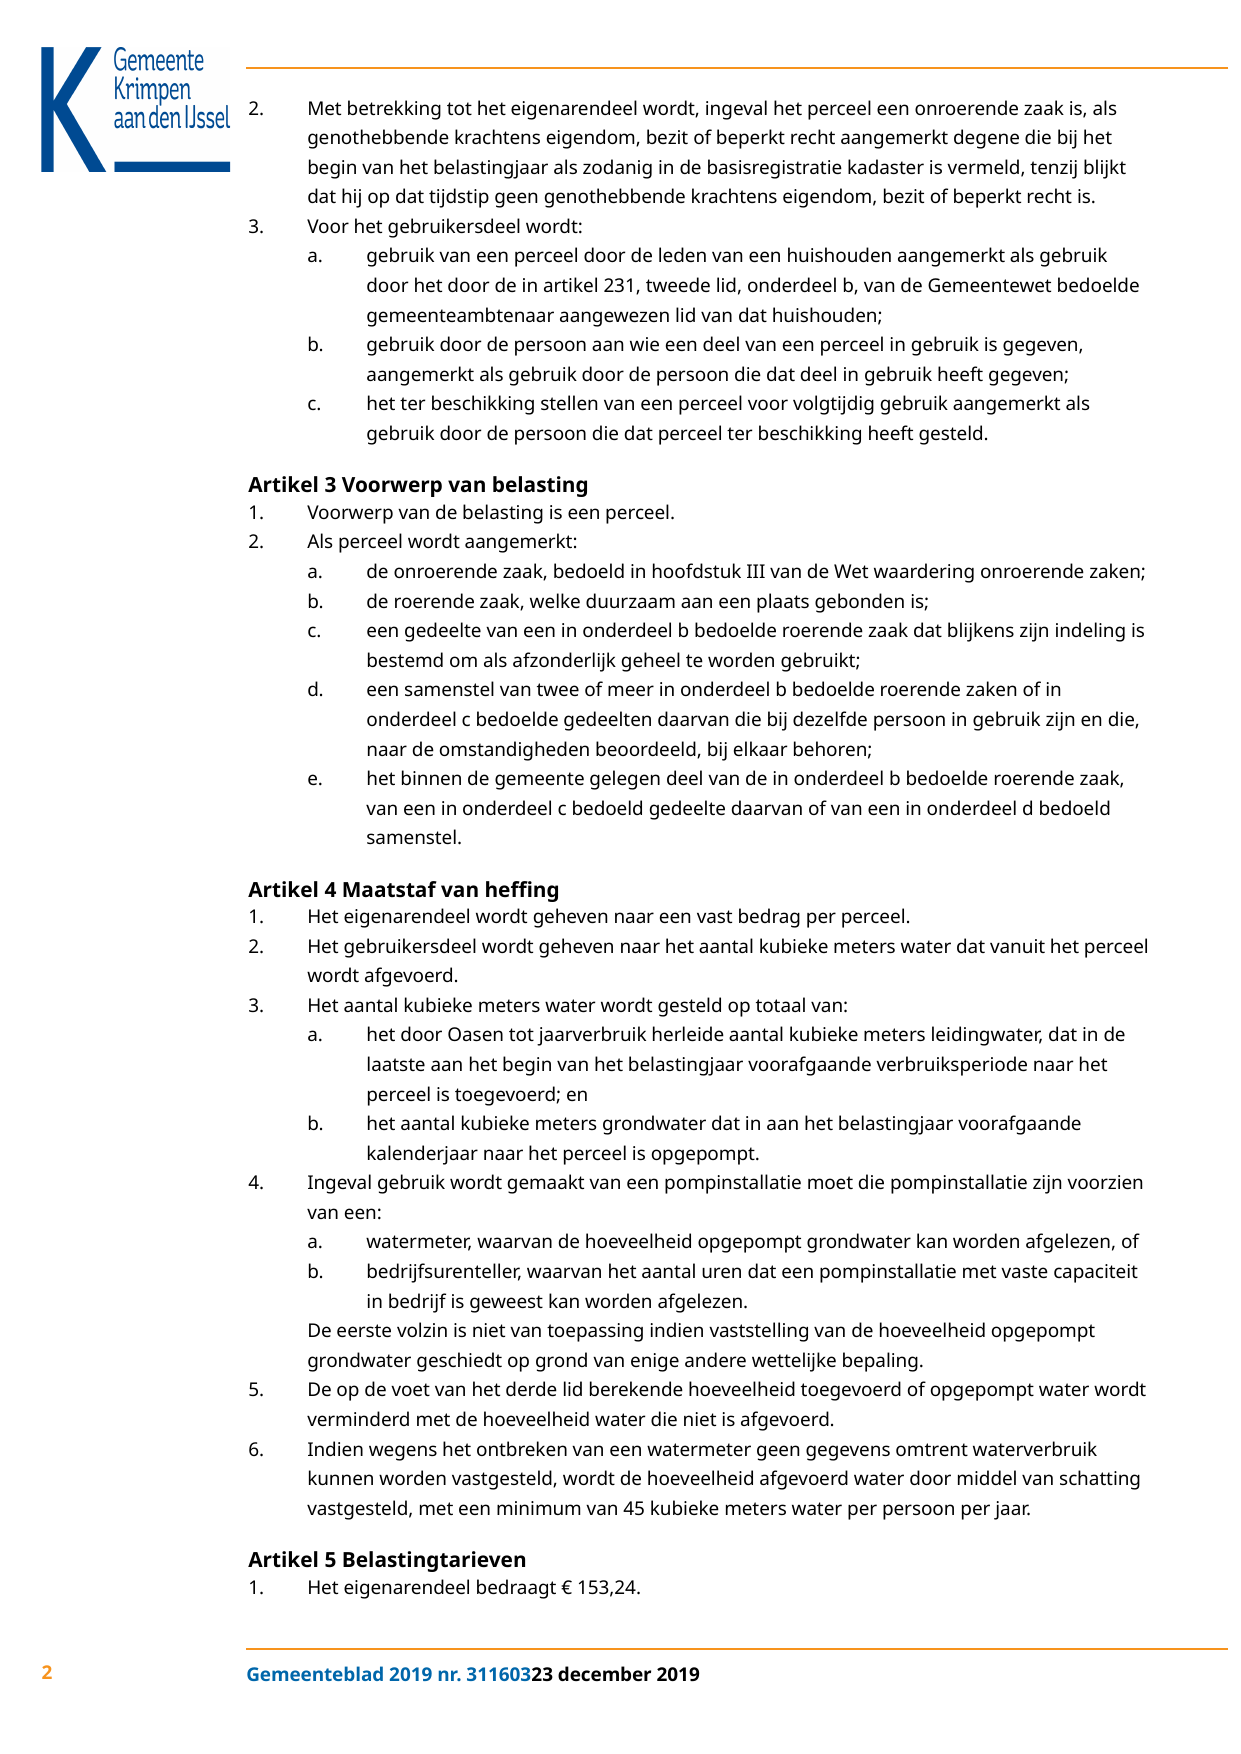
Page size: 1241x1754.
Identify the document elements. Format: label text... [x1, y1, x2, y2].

list het ter beschikking stellen van een perceel voor volgtijdig gebruik aangemerkt als gebruik door de persoon die dat perceel ter beschikking heeft gesteld. [307, 391, 1152, 446]
list het aantal kubieke meters grondwater dat in aan het belastingjaar voorafgaande kalenderjaar naar het perceel is opgepompt. [307, 1110, 1152, 1166]
text Artikel 4 Maatstaf van heffing [248, 875, 1152, 903]
list De op de voet van het derde lid berekende hoeveelheid toegevoerd of opgepompt water wordt verminderd met de hoeveelheid water die niet is afgevoerd. [248, 1377, 1152, 1432]
list Als perceel wordt aangemerkt: [248, 529, 1152, 554]
list een samenstel van twee of meer in onderdeel b bedoelde roerende zaken of in onderdeel c bedoelde gedeelten daarvan die bij dezelfde persoon in gebruik zijn en die, naar de omstandigheden beoordeeld, bij elkaar behoren; [307, 677, 1152, 761]
list het binnen de gemeente gelegen deel van de in onderdeel b bedoelde roerende zaak, van een in onderdeel c bedoeld gedeelte daarvan of van een in onderdeel d bedoeld samenstel. [307, 765, 1152, 850]
list Voor het gebruikersdeel wordt: [248, 213, 1152, 239]
list Indien wegens het ontbreken van een watermeter geen gegevens omtrent waterverbruik kunnen worden vastgesteld, wordt de hoeveelheid afgevoerd water door middel van schatting vastgesteld, met een minimum van 45 kubieke meters water per persoon per jaar. [248, 1436, 1152, 1521]
list Het gebruikersdeel wordt geheven naar het aantal kubieke meters water dat vanuit het perceel wordt afgevoerd. [248, 933, 1152, 988]
list watermeter, waarvan de hoeveelheid opgepompt grondwater kan worden afgelezen, of [307, 1229, 1152, 1254]
list gebruik door de persoon aan wie een deel van een perceel in gebruik is gegeven, aangemerkt als gebruik door de persoon die dat deel in gebruik heeft gegeven; [307, 331, 1152, 387]
list de onroerende zaak, bedoeld in hoofdstuk III van de Wet waardering onroerende zaken; [307, 558, 1152, 584]
list Ingeval gebruik wordt gemaakt van een pompinstallatie moet die pompinstallatie zijn voorzien van een: [248, 1169, 1152, 1225]
list gebruik van een perceel door de leden van een huishouden aangemerkt als gebruik door het door de in artikel 231, tweede lid, onderdeel b, van de Gemeentewet bedoelde gemeenteambtenaar aangewezen lid van dat huishouden; [307, 243, 1152, 328]
text Artikel 3 Voorwerp van belasting [248, 471, 1152, 499]
text Artikel 5 Belastingtarieven [248, 1545, 1152, 1574]
list het door Oasen tot jaarverbruik herleide aantal kubieke meters leidingwater, dat in de laatste aan het begin van het belastingjaar voorafgaande verbruiksperiode naar het perceel is toegevoerd; en [307, 1022, 1152, 1107]
list de roerende zaak, welke duurzaam aan een plaats gebonden is; [307, 588, 1152, 613]
list Het aantal kubieke meters water wordt gesteld op totaal van: [248, 992, 1152, 1018]
list Voorwerp van de belasting is een perceel. [248, 499, 1152, 525]
picture [41, 47, 231, 172]
list Het eigenarendeel bedraagt € 153,24. [248, 1574, 1152, 1599]
list De eerste volzin is niet van toepassing indien vaststelling van de hoeveelheid opgepompt grondwater geschiedt op grond van enige andere wettelijke bepaling. [248, 1317, 1152, 1373]
list een gedeelte van een in onderdeel b bedoelde roerende zaak dat blijkens zijn indeling is bestemd om als afzonderlijk geheel te worden gebruikt; [307, 617, 1152, 673]
list Het eigenarendeel wordt geheven naar een vast bedrag per perceel. [248, 903, 1152, 929]
list bedrijfsurenteller, waarvan het aantal uren dat een pompinstallatie met vaste capaciteit in bedrijf is geweest kan worden afgelezen. [307, 1258, 1152, 1314]
list Met betrekking tot het eigenarendeel wordt, ingeval het perceel een onroerende zaak is, als genothebbende krachtens eigendom, bezit of beperkt recht aangemerkt degene die bij het begin van het belastingjaar als zodanig in de basisregistratie kadaster is vermeld, tenzij blijkt dat hij op dat tijdstip geen genothebbende krachtens eigendom, bezit of beperkt recht is. [248, 95, 1152, 209]
